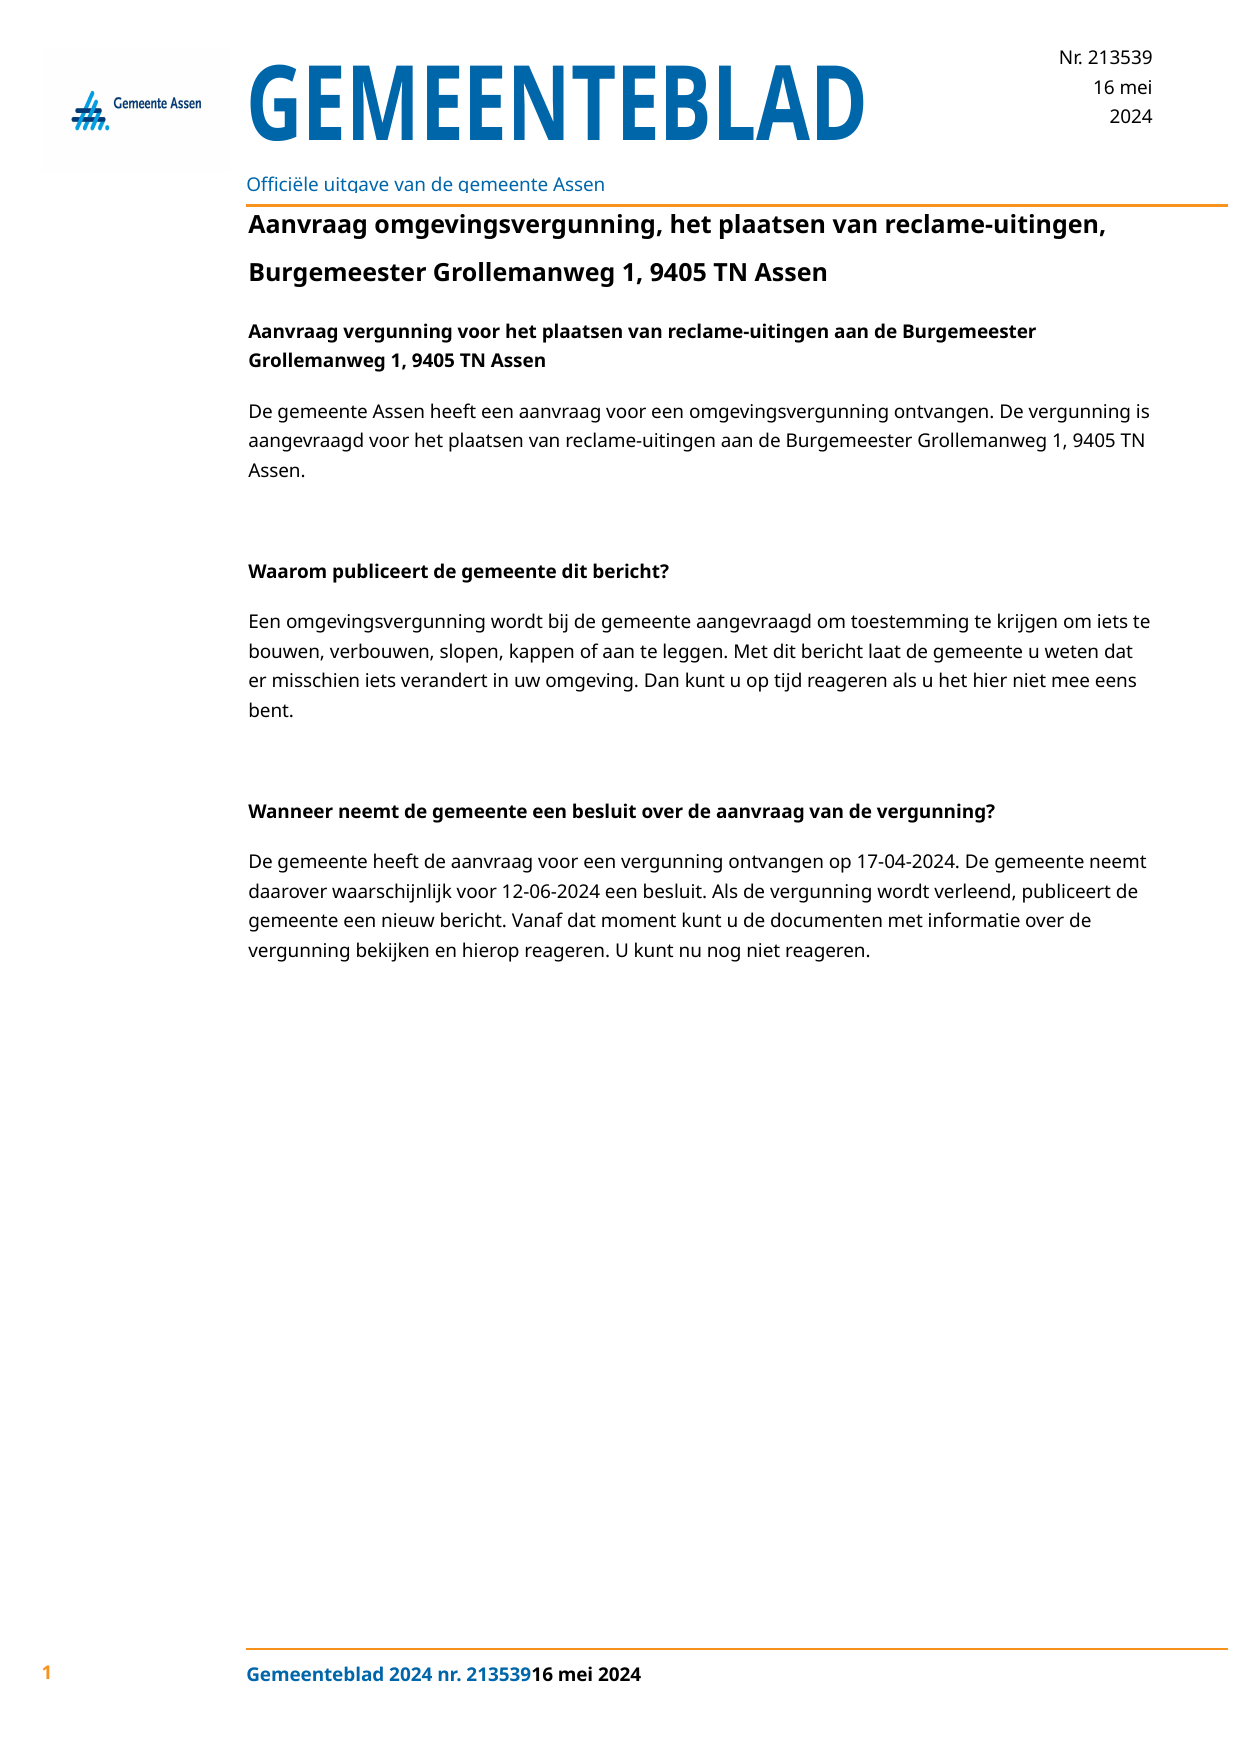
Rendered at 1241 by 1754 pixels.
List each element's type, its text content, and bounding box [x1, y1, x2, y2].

text De gemeente heeft de aanvraag voor een vergunning ontvangen op 17-04-2024. De gemeente neemt daarover waarschijnlijk voor 12-06-2024 een besluit. Als de vergunning wordt verleend, publiceert de gemeente een nieuw bericht. Vanaf dat moment kunt u de documenten met informatie over de vergunning bekijken en hierop reageren. U kunt nu nog niet reageren. [248, 848, 1152, 963]
text Aanvraag vergunning voor het plaatsen van reclame-uitingen aan de Burgemeester Grollemanweg 1, 9405 TN Assen [248, 318, 1152, 373]
text Waarom publiceert de gemeente dit bericht? [248, 558, 1152, 584]
text Aanvraag omgevingsvergunning, het plaatsen van reclame-uitingen, Burgemeester Grollemanweg 1, 9405 TN Assen [248, 207, 1152, 288]
text Wanneer neemt de gemeente een besluit over de aanvraag van de vergunning? [248, 798, 1152, 824]
text De gemeente Assen heeft een aanvraag voor een omgevingsvergunning ontvangen. De vergunning is aangevraagd voor het plaatsen van reclame-uitingen aan de Burgemeester Grollemanweg 1, 9405 TN Assen. [248, 398, 1152, 483]
text Een omgevingsvergunning wordt bij de gemeente aangevraagd om toestemming te krijgen om iets te bouwen, verbouwen, slopen, kappen of aan te leggen. Met dit bericht laat de gemeente u weten dat er misschien iets verandert in uw omgeving. Dan kunt u op tijd reageren als u het hier niet mee eens bent. [248, 608, 1152, 723]
picture [41, 47, 231, 172]
